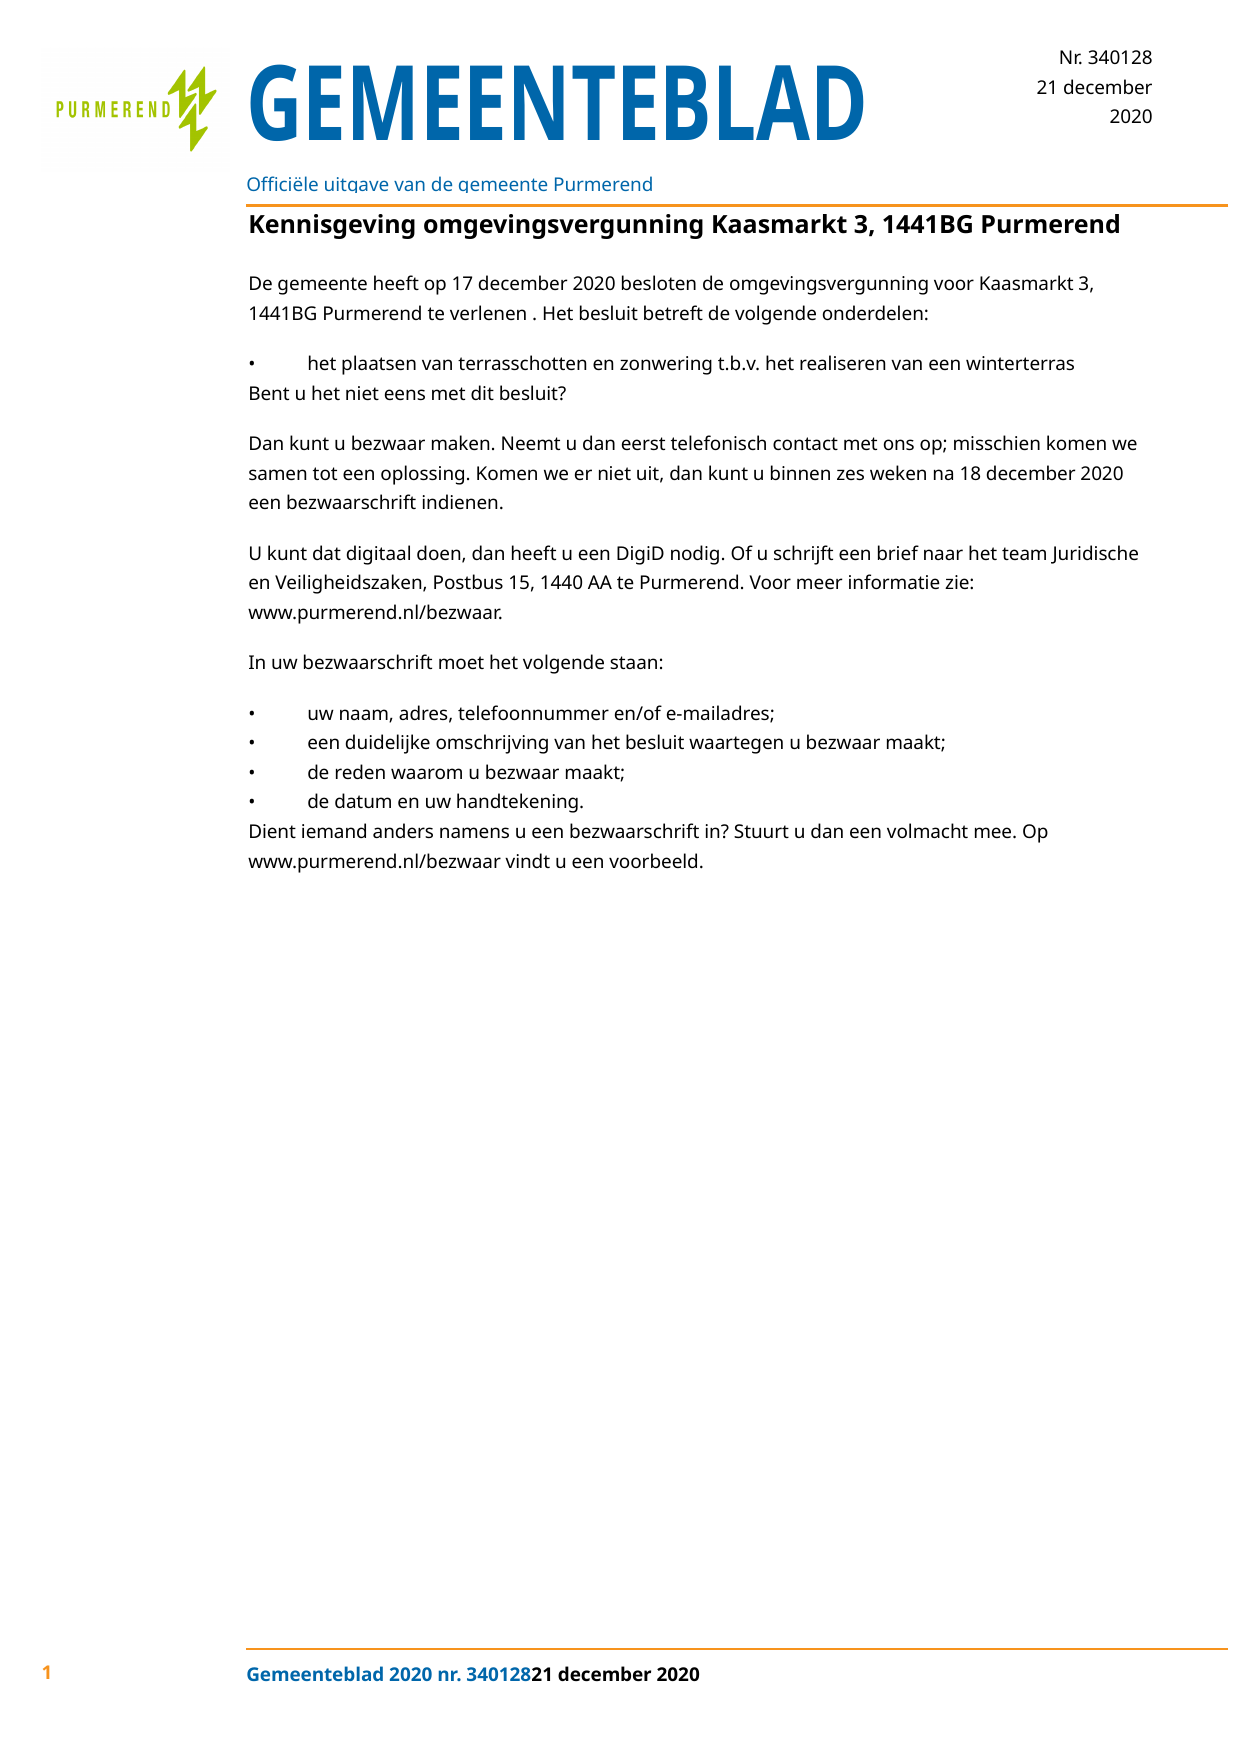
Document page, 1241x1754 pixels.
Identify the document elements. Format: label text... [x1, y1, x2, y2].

text Kennisgeving omgevingsvergunning Kaasmarkt 3, 1441BG Purmerend [248, 207, 1152, 241]
list de datum en uw handtekening. [248, 789, 1152, 814]
picture [41, 47, 231, 172]
list het plaatsen van terrasschotten en zonwering t.b.v. het realiseren van een winterterras [248, 350, 1152, 376]
text De gemeente heeft op 17 december 2020 besloten de omgevingsvergunning voor Kaasmarkt 3, 1441BG Purmerend te verlenen . Het besluit betreft de volgende onderdelen: [248, 270, 1152, 326]
list uw naam, adres, telefoonnummer en/of e-mailadres; [248, 700, 1152, 726]
list een duidelijke omschrijving van het besluit waartegen u bezwaar maakt; [248, 729, 1152, 755]
text Dan kunt u bezwaar maken. Neemt u dan eerst telefonisch contact met ons op; misschien komen we samen tot een oplossing. Komen we er niet uit, dan kunt u binnen zes weken na 18 december 2020 een bezwaarschrift indienen. [248, 430, 1152, 515]
text Bent u het niet eens met dit besluit? [248, 380, 1152, 406]
text In uw bezwaarschrift moet het volgende staan: [248, 649, 1152, 675]
text U kunt dat digitaal doen, dan heeft u een DigiD nodig. Of u schrijft een brief naar het team Juridische en Veiligheidszaken, Postbus 15, 1440 AA te Purmerend. Voor meer informatie zie: www.purmerend.nl/bezwaar. [248, 540, 1152, 625]
text Dient iemand anders namens u een bezwaarschrift in? Stuurt u dan een volmacht mee. Op www.purmerend.nl/bezwaar vindt u een voorbeeld. [248, 818, 1152, 873]
list de reden waarom u bezwaar maakt; [248, 759, 1152, 785]
